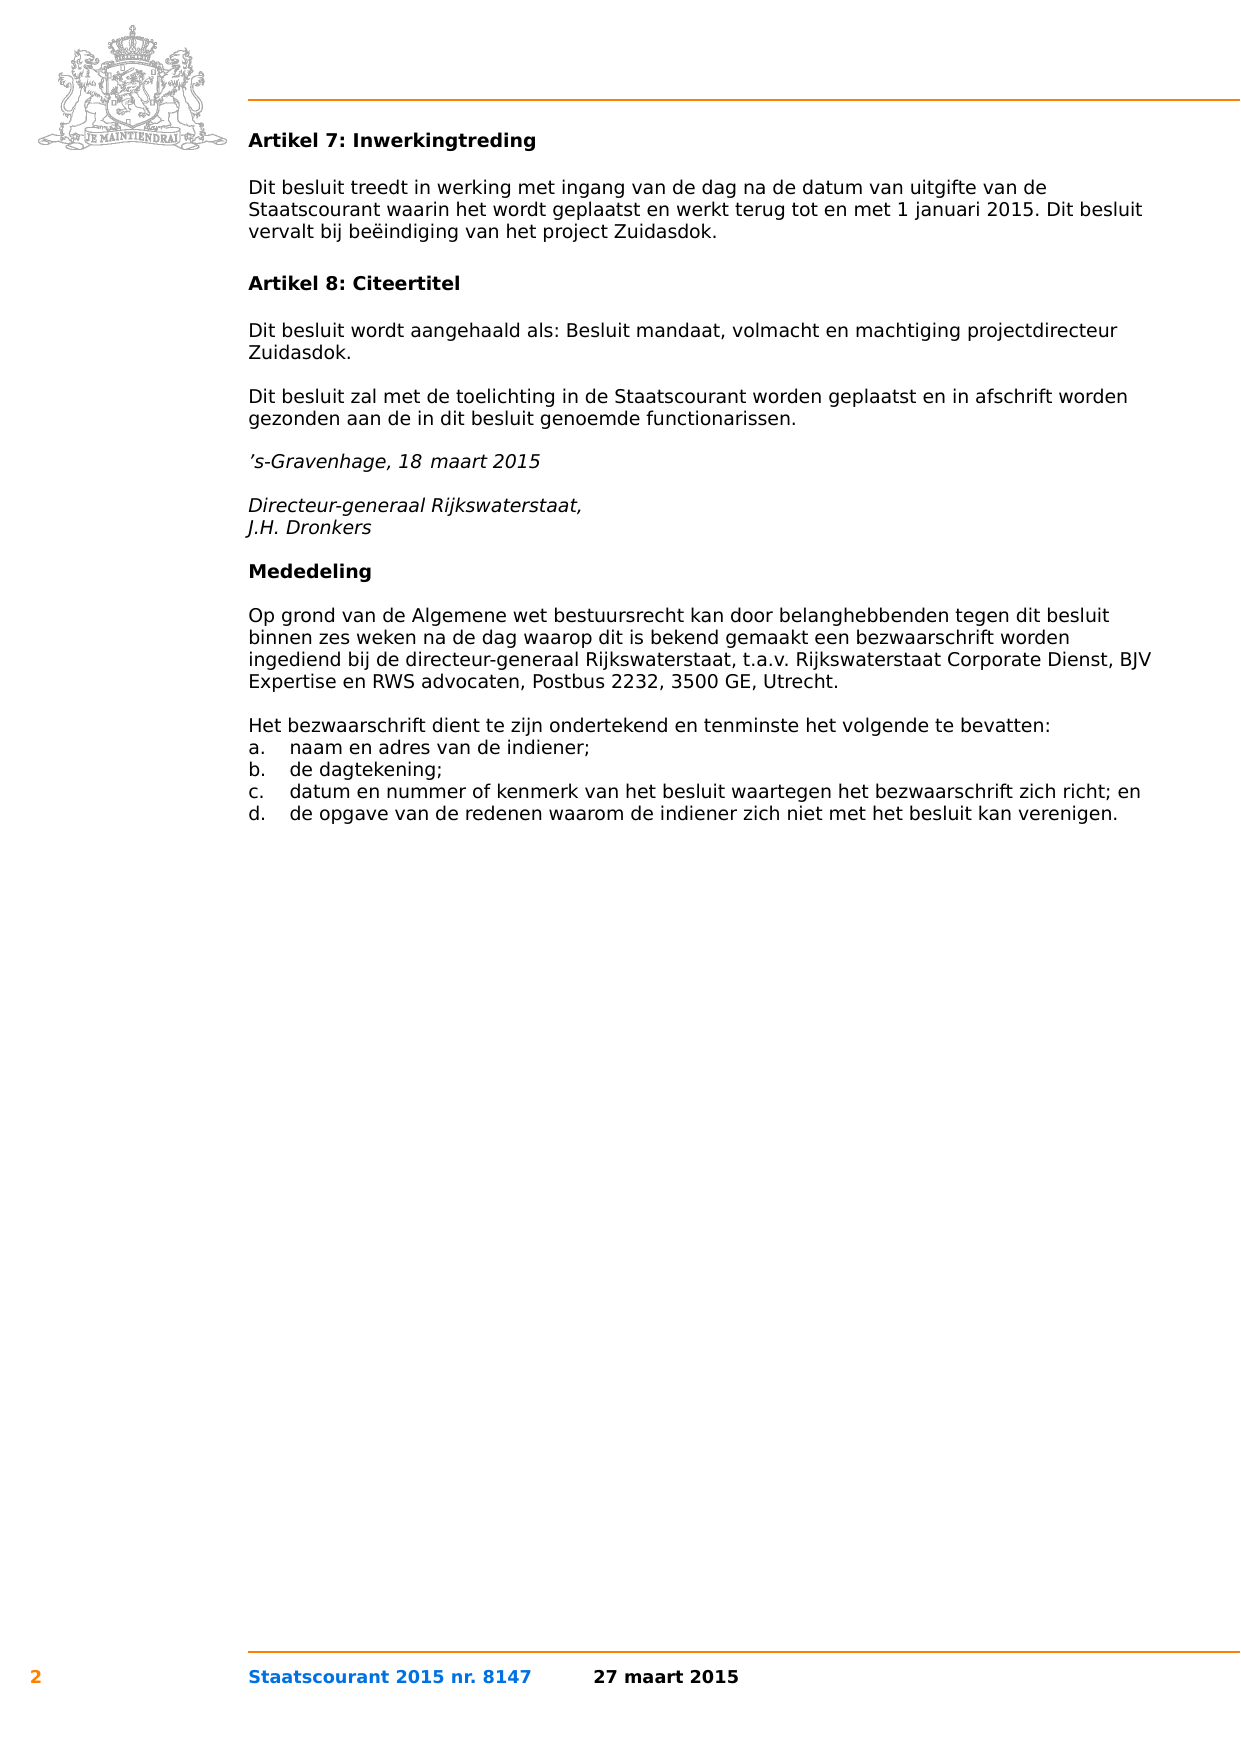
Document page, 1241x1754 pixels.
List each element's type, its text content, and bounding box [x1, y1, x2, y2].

subtitle Artikel 8: Citeertitel [248, 273, 1163, 295]
text Mededeling [248, 561, 1163, 583]
text ’s-Gravenhage, 18 maart 2015 [248, 451, 1163, 473]
text b. de dagtekening; [248, 759, 1163, 781]
text a. naam en adres van de indiener; [248, 737, 1163, 759]
text Op grond van de Algemene wet bestuursrecht kan door belanghebbenden tegen dit besluit binnen zes weken na de dag waarop dit is bekend gemaakt een bezwaarschrift worden ingediend bij de directeur-generaal Rijkswaterstaat, t.a.v. Rijkswaterstaat Corporate Dienst, BJV Expertise en RWS advocaten, Postbus 2232, 3500 GE, Utrecht. [248, 605, 1163, 693]
text Dit besluit treedt in werking met ingang van de dag na de datum van uitgifte van de Staatscourant waarin het wordt geplaatst en werkt terug tot en met 1 januari 2015. Dit besluit vervalt bij beëindiging van het project Zuidasdok. [248, 177, 1163, 243]
subtitle Artikel 7: Inwerkingtreding [248, 130, 1163, 152]
picture [38, 25, 227, 150]
text Dit besluit zal met de toelichting in de Staatscourant worden geplaatst en in afschrift worden gezonden aan de in dit besluit genoemde functionarissen. [248, 386, 1163, 429]
text Dit besluit wordt aangehaald als: Besluit mandaat, volmacht en machtiging projectdirecteur Zuidasdok. [248, 320, 1163, 364]
text Het bezwaarschrift dient te zijn ondertekend en tenminste het volgende te bevatten: [248, 715, 1163, 737]
text c. datum en nummer of kenmerk van het besluit waartegen het bezwaarschrift zich richt; en [248, 781, 1163, 803]
text d. de opgave van de redenen waarom de indiener zich niet met het besluit kan verenigen. [248, 803, 1163, 825]
text Directeur-generaal Rijkswaterstaat, J.H. Dronkers [248, 495, 1163, 539]
